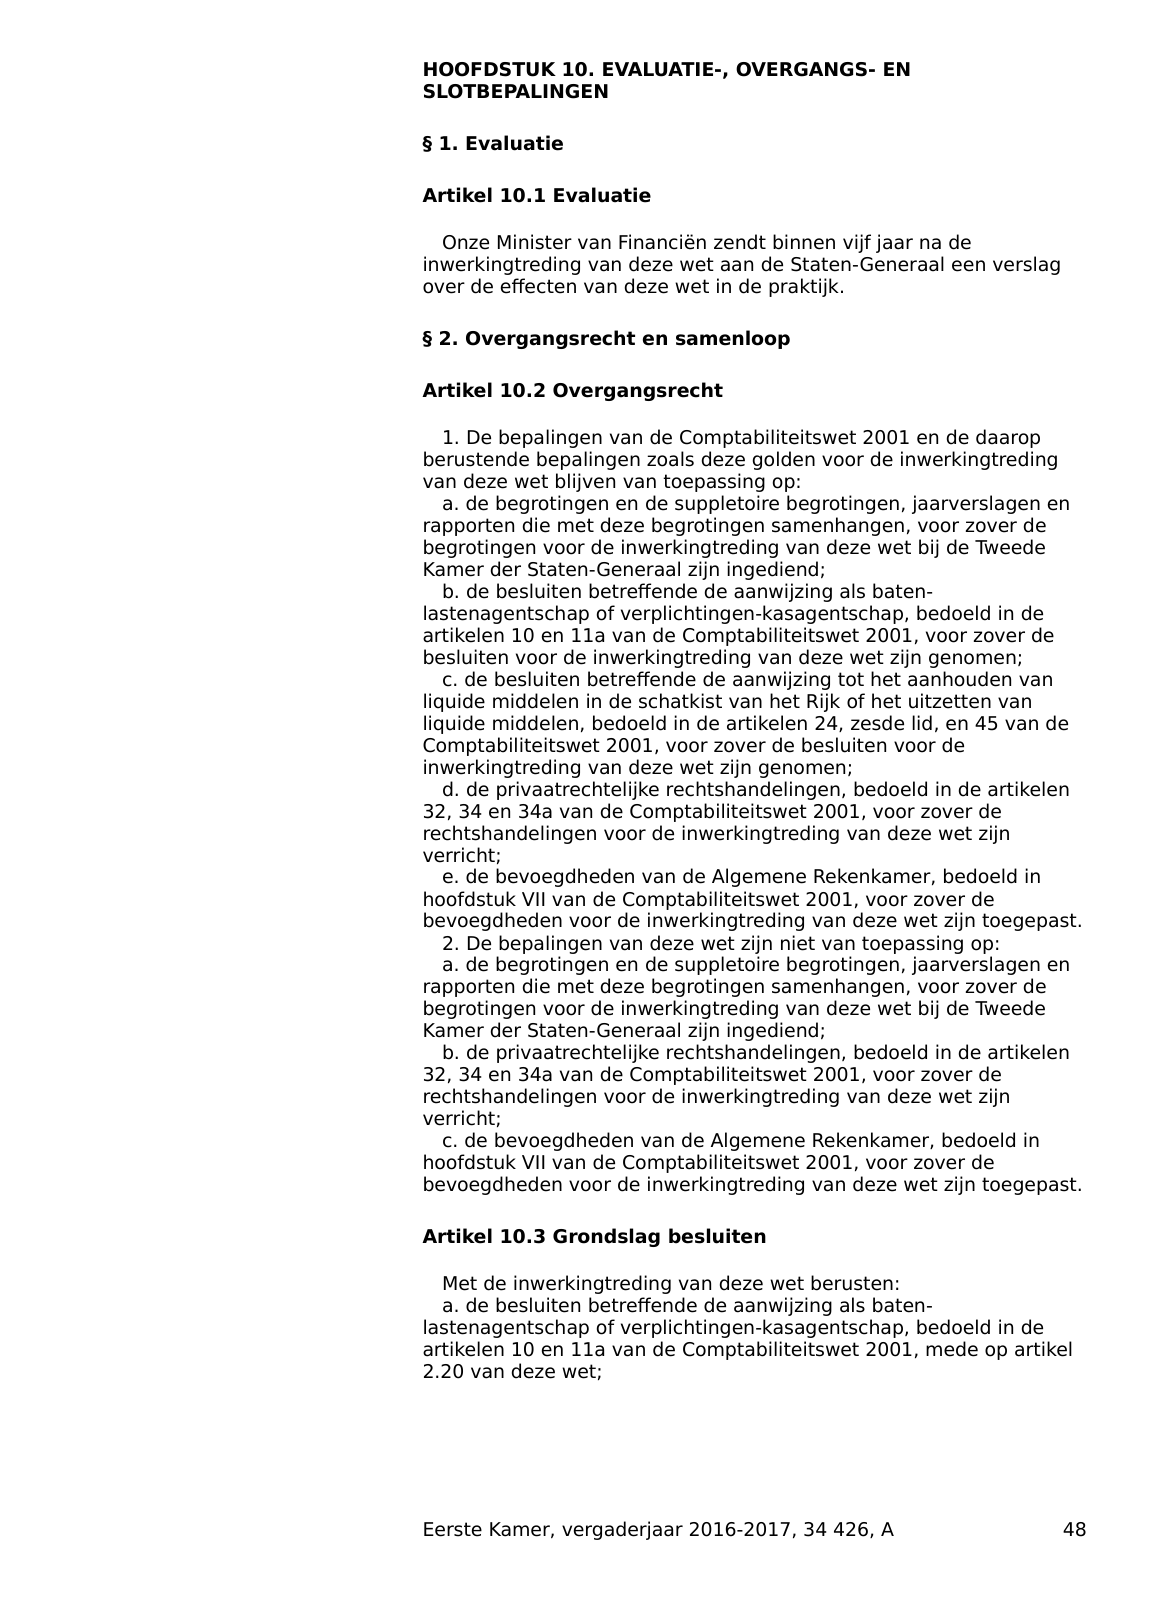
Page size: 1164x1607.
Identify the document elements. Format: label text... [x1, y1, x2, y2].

subtitle HOOFDSTUK 10. EVALUATIE-, OVERGANGS- EN SLOTBEPALINGEN [422, 59, 1087, 103]
subtitle § 2. Overgangsrecht en samenloop [422, 328, 1087, 350]
subtitle § 1. Evaluatie [422, 133, 1087, 155]
text a. de besluiten betreffende de aanwijzing als baten-lastenagentschap of verplichtingen-kasagentschap, bedoeld in de artikelen 10 en 11a van de Comptabiliteitswet 2001, mede op artikel 2.20 van deze wet; [422, 1295, 1087, 1383]
text 1. De bepalingen van de Comptabiliteitswet 2001 en de daarop berustende bepalingen zoals deze golden voor de inwerkingtreding van deze wet blijven van toepassing op: [422, 427, 1087, 493]
text 2. De bepalingen van deze wet zijn niet van toepassing op: [422, 932, 1087, 954]
subtitle Artikel 10.3 Grondslag besluiten [422, 1226, 1087, 1248]
text c. de besluiten betreffende de aanwijzing tot het aanhouden van liquide middelen in de schatkist van het Rijk of het uitzetten van liquide middelen, bedoeld in de artikelen 24, zesde lid, en 45 van de Comptabiliteitswet 2001, voor zover de besluiten voor de inwerkingtreding van deze wet zijn genomen; [422, 669, 1087, 778]
text d. de privaatrechtelijke rechtshandelingen, bedoeld in de artikelen 32, 34 en 34a van de Comptabiliteitswet 2001, voor zover de rechtshandelingen voor de inwerkingtreding van deze wet zijn verricht; [422, 778, 1087, 866]
text a. de begrotingen en de suppletoire begrotingen, jaarverslagen en rapporten die met deze begrotingen samenhangen, voor zover de begrotingen voor de inwerkingtreding van deze wet bij de Tweede Kamer der Staten-Generaal zijn ingediend; [422, 493, 1087, 581]
text c. de bevoegdheden van de Algemene Rekenkamer, bedoeld in hoofdstuk VII van de Comptabiliteitswet 2001, voor zover de bevoegdheden voor de inwerkingtreding van deze wet zijn toegepast. [422, 1130, 1087, 1196]
text e. de bevoegdheden van de Algemene Rekenkamer, bedoeld in hoofdstuk VII van de Comptabiliteitswet 2001, voor zover de bevoegdheden voor de inwerkingtreding van deze wet zijn toegepast. [422, 866, 1087, 932]
subtitle Artikel 10.1 Evaluatie [422, 185, 1087, 207]
text Onze Minister van Financiën zendt binnen vijf jaar na de inwerkingtreding van deze wet aan de Staten-Generaal een verslag over de effecten van deze wet in de praktijk. [422, 232, 1087, 298]
text a. de begrotingen en de suppletoire begrotingen, jaarverslagen en rapporten die met deze begrotingen samenhangen, voor zover de begrotingen voor de inwerkingtreding van deze wet bij de Tweede Kamer der Staten-Generaal zijn ingediend; [422, 954, 1087, 1042]
text b. de besluiten betreffende de aanwijzing als baten-lastenagentschap of verplichtingen-kasagentschap, bedoeld in de artikelen 10 en 11a van de Comptabiliteitswet 2001, voor zover de besluiten voor de inwerkingtreding van deze wet zijn genomen; [422, 581, 1087, 669]
subtitle Artikel 10.2 Overgangsrecht [422, 380, 1087, 402]
text Met de inwerkingtreding van deze wet berusten: [422, 1273, 1087, 1295]
text b. de privaatrechtelijke rechtshandelingen, bedoeld in de artikelen 32, 34 en 34a van de Comptabiliteitswet 2001, voor zover de rechtshandelingen voor de inwerkingtreding van deze wet zijn verricht; [422, 1042, 1087, 1130]
